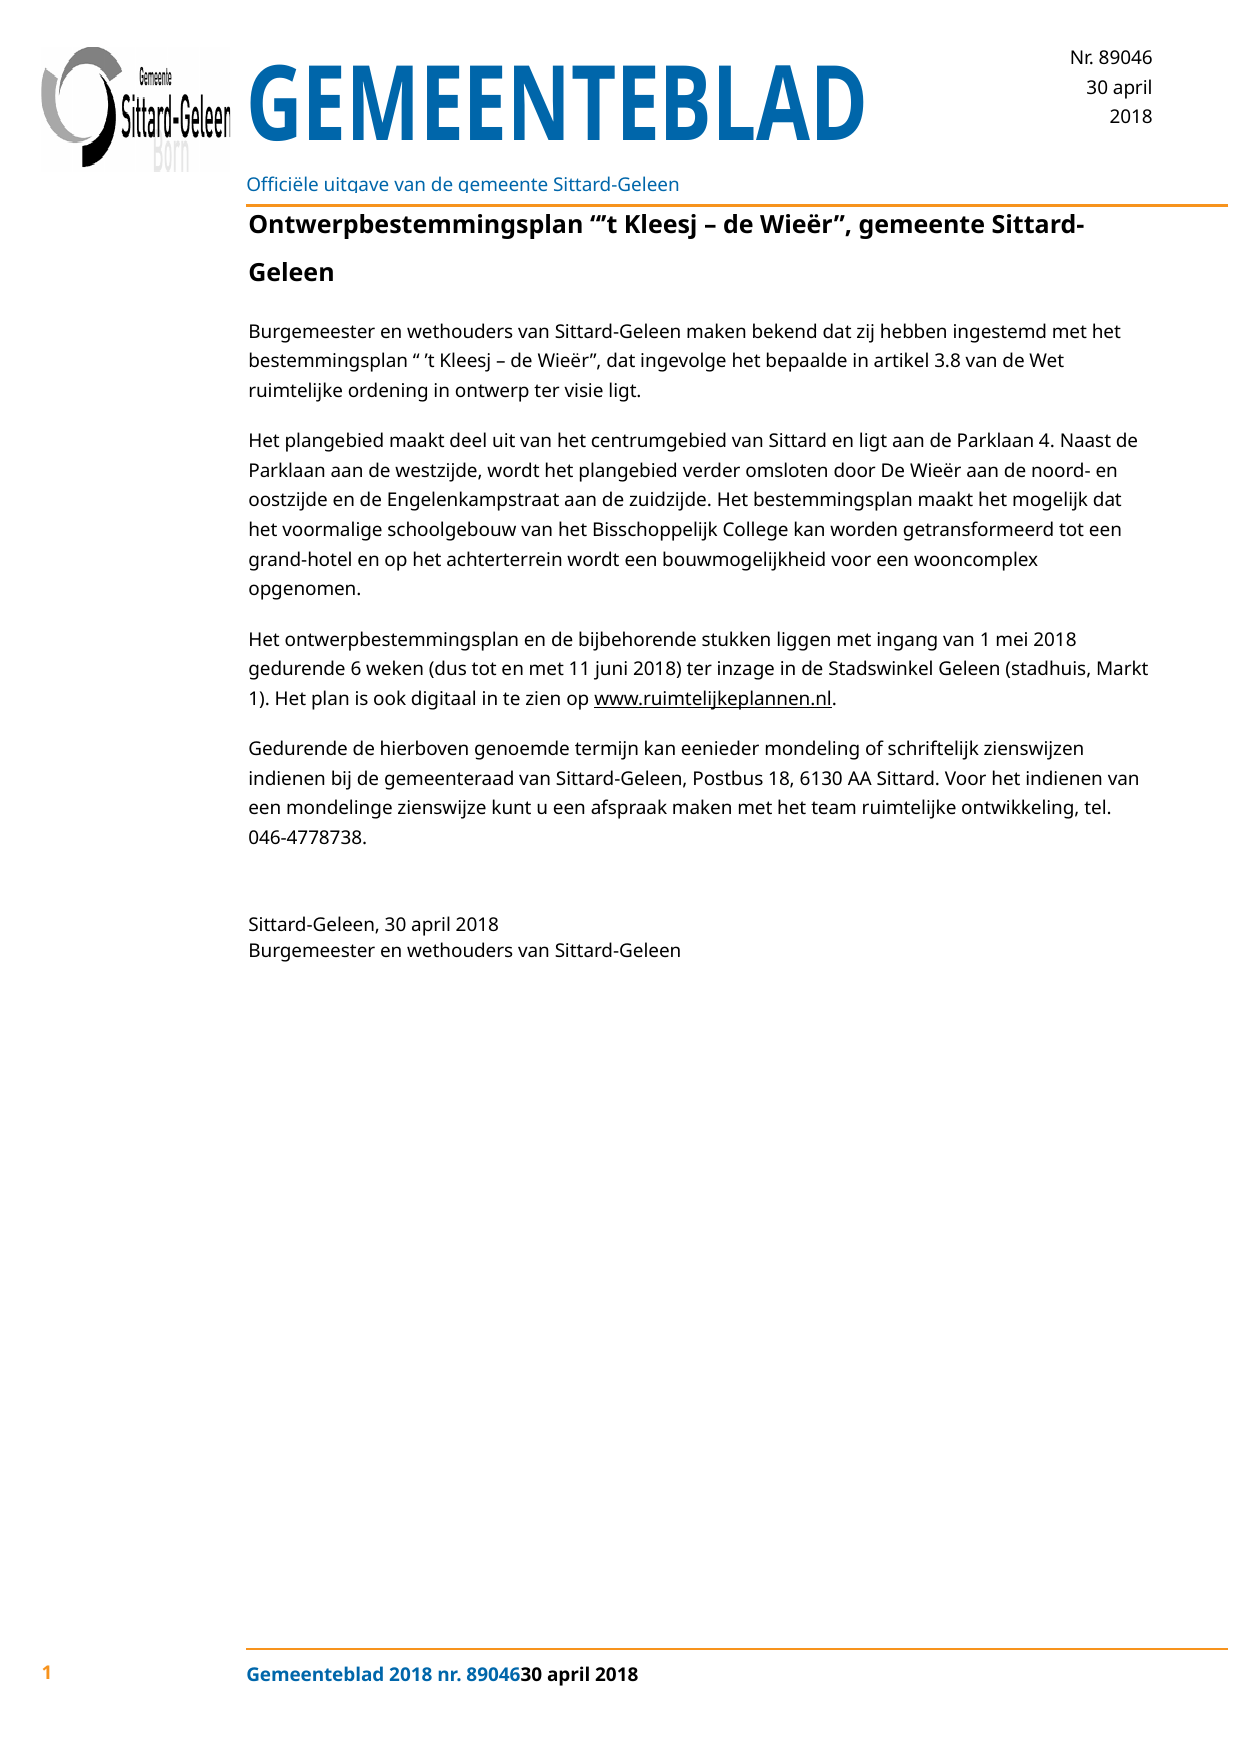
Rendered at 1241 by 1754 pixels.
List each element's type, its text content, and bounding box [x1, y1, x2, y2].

text Het plangebied maakt deel uit van het centrumgebied van Sittard en ligt aan de Parklaan 4. Naast de Parklaan aan de westzijde, wordt het plangebied verder omsloten door De Wieër aan de noord- en oostzijde en de Engelenkampstraat aan de zuidzijde. Het bestemmingsplan maakt het mogelijk dat het voormalige schoolgebouw van het Bisschoppelijk College kan worden getransformeerd tot een grand-hotel en op het achterterrein wordt een bouwmogelijkheid voor een wooncomplex opgenomen. [248, 427, 1152, 601]
text Burgemeester en wethouders van Sittard-Geleen maken bekend dat zij hebben ingestemd met het bestemmingsplan “ ’t Kleesj – de Wieër”, dat ingevolge het bepaalde in artikel 3.8 van de Wet ruimtelijke ordening in ontwerp ter visie ligt. [248, 318, 1152, 403]
text Gedurende de hierboven genoemde termijn kan eenieder mondeling of schriftelijk zienswijzen indienen bij de gemeenteraad van Sittard-Geleen, Postbus 18, 6130 AA Sittard. Voor het indienen van een mondelinge zienswijze kunt u een afspraak maken met het team ruimtelijke ontwikkeling, tel. 046-4778738. [248, 735, 1152, 850]
text Ontwerpbestemmingsplan “’t Kleesj – de Wieër”, gemeente Sittard-Geleen [248, 207, 1152, 288]
picture [41, 47, 231, 172]
text Sittard-Geleen, 30 april 2018 [248, 911, 1152, 937]
text Het ontwerpbestemmingsplan en de bijbehorende stukken liggen met ingang van 1 mei 2018 gedurende 6 weken (dus tot en met 11 juni 2018) ter inzage in de Stadswinkel Geleen (stadhuis, Markt 1). Het plan is ook digitaal in te zien op www.ruimtelijkeplannen.nl. [248, 626, 1152, 711]
text Burgemeester en wethouders van Sittard-Geleen [248, 937, 1152, 963]
